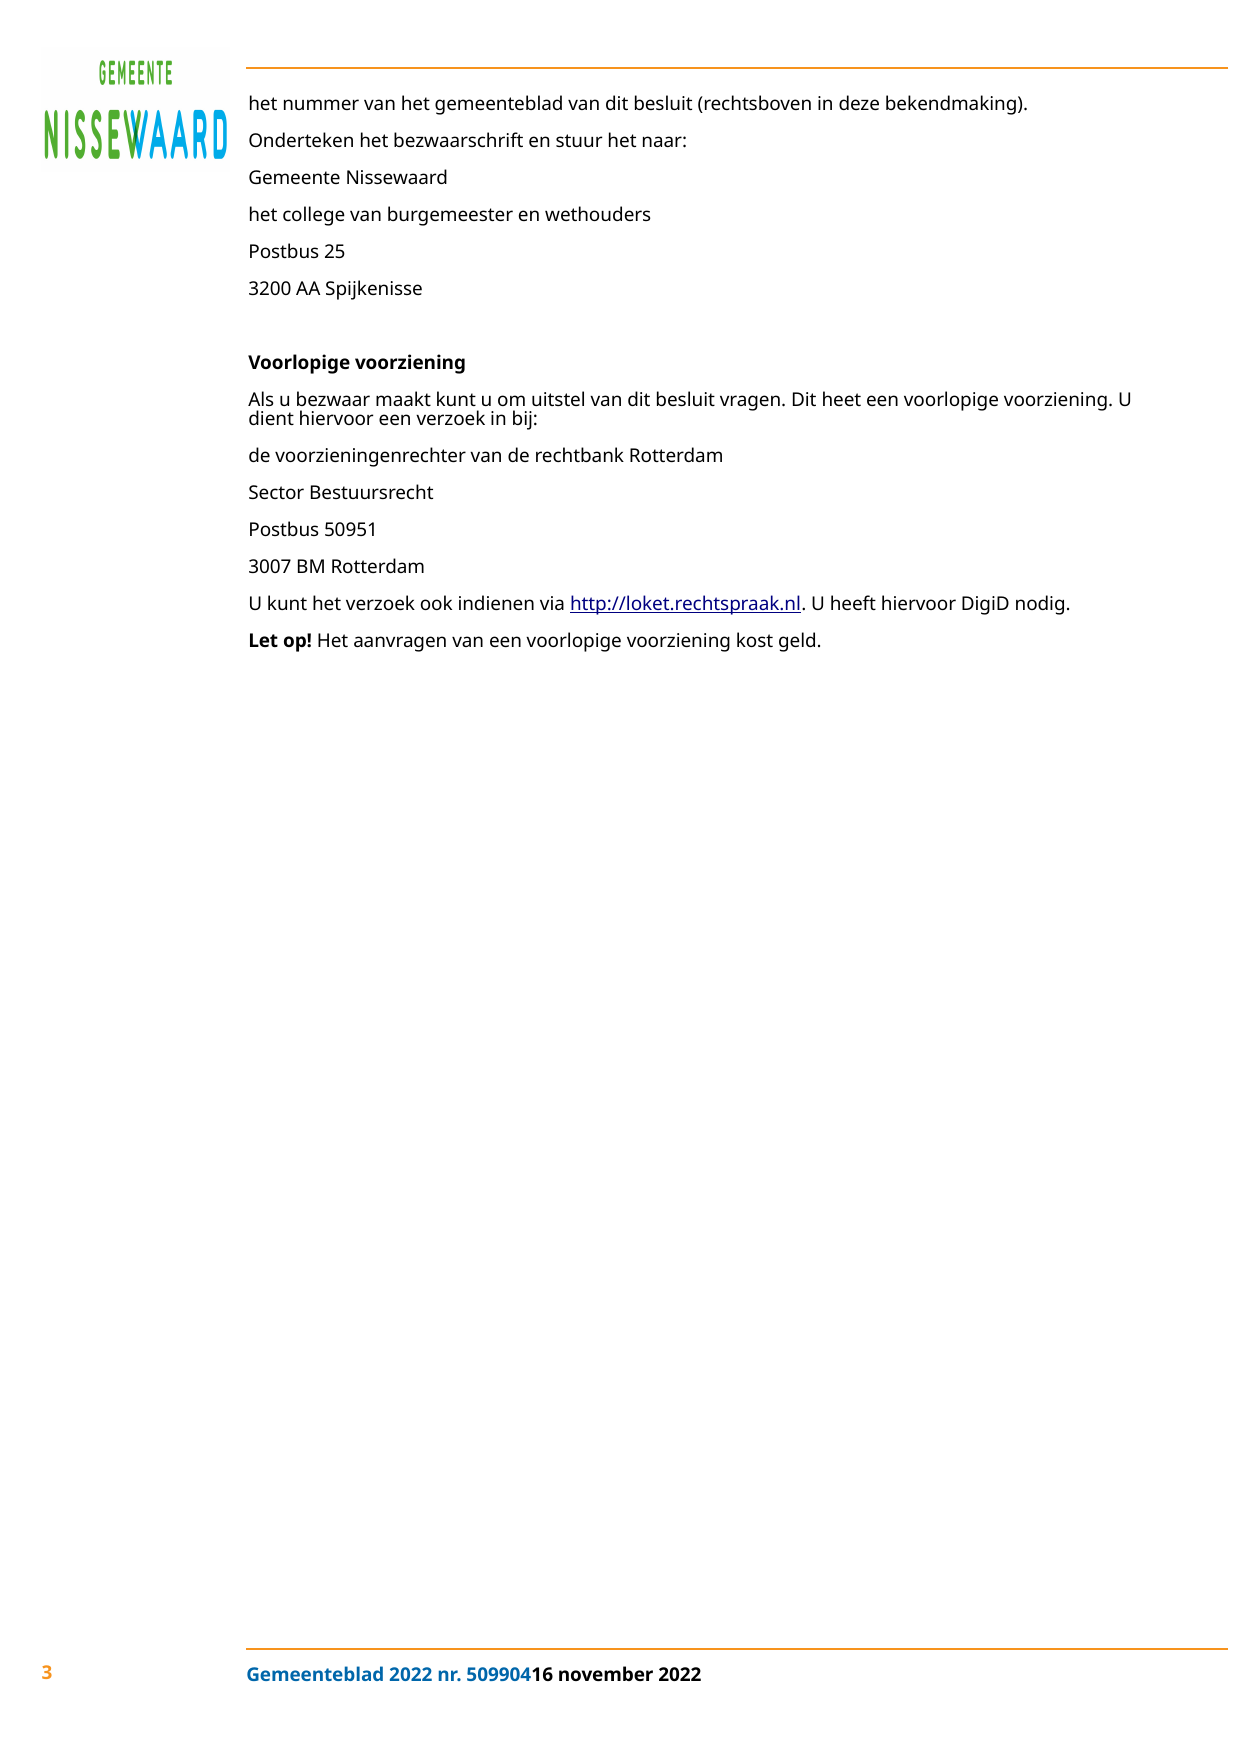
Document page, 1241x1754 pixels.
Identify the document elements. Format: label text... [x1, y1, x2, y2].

text Postbus 50951 [248, 521, 1152, 540]
text Voorlopige voorziening [248, 354, 1152, 373]
text het nummer van het gemeenteblad van dit besluit (rechtsboven in deze bekendmaking). [248, 95, 1152, 114]
text 3007 BM Rotterdam [248, 558, 1152, 577]
text de voorzieningenrechter van de rechtbank Rotterdam [248, 447, 1152, 466]
text Als u bezwaar maakt kunt u om uitstel van dit besluit vragen. Dit heet een voorlopige voorziening. U dient hiervoor een verzoek in bij: [248, 391, 1152, 429]
text Let op! Het aanvragen van een voorlopige voorziening kost geld. [248, 632, 1152, 651]
text Sector Bestuursrecht [248, 484, 1152, 503]
text 3200 AA Spijkenisse [248, 280, 1152, 299]
text het college van burgemeester en wethouders [248, 206, 1152, 225]
text Postbus 25 [248, 243, 1152, 262]
text U kunt het verzoek ook indienen via http://loket.rechtspraak.nl. U heeft hiervoor DigiD nodig. [248, 595, 1152, 614]
picture [41, 47, 231, 172]
text Gemeente Nissewaard [248, 169, 1152, 188]
text Onderteken het bezwaarschrift en stuur het naar: [248, 132, 1152, 151]
